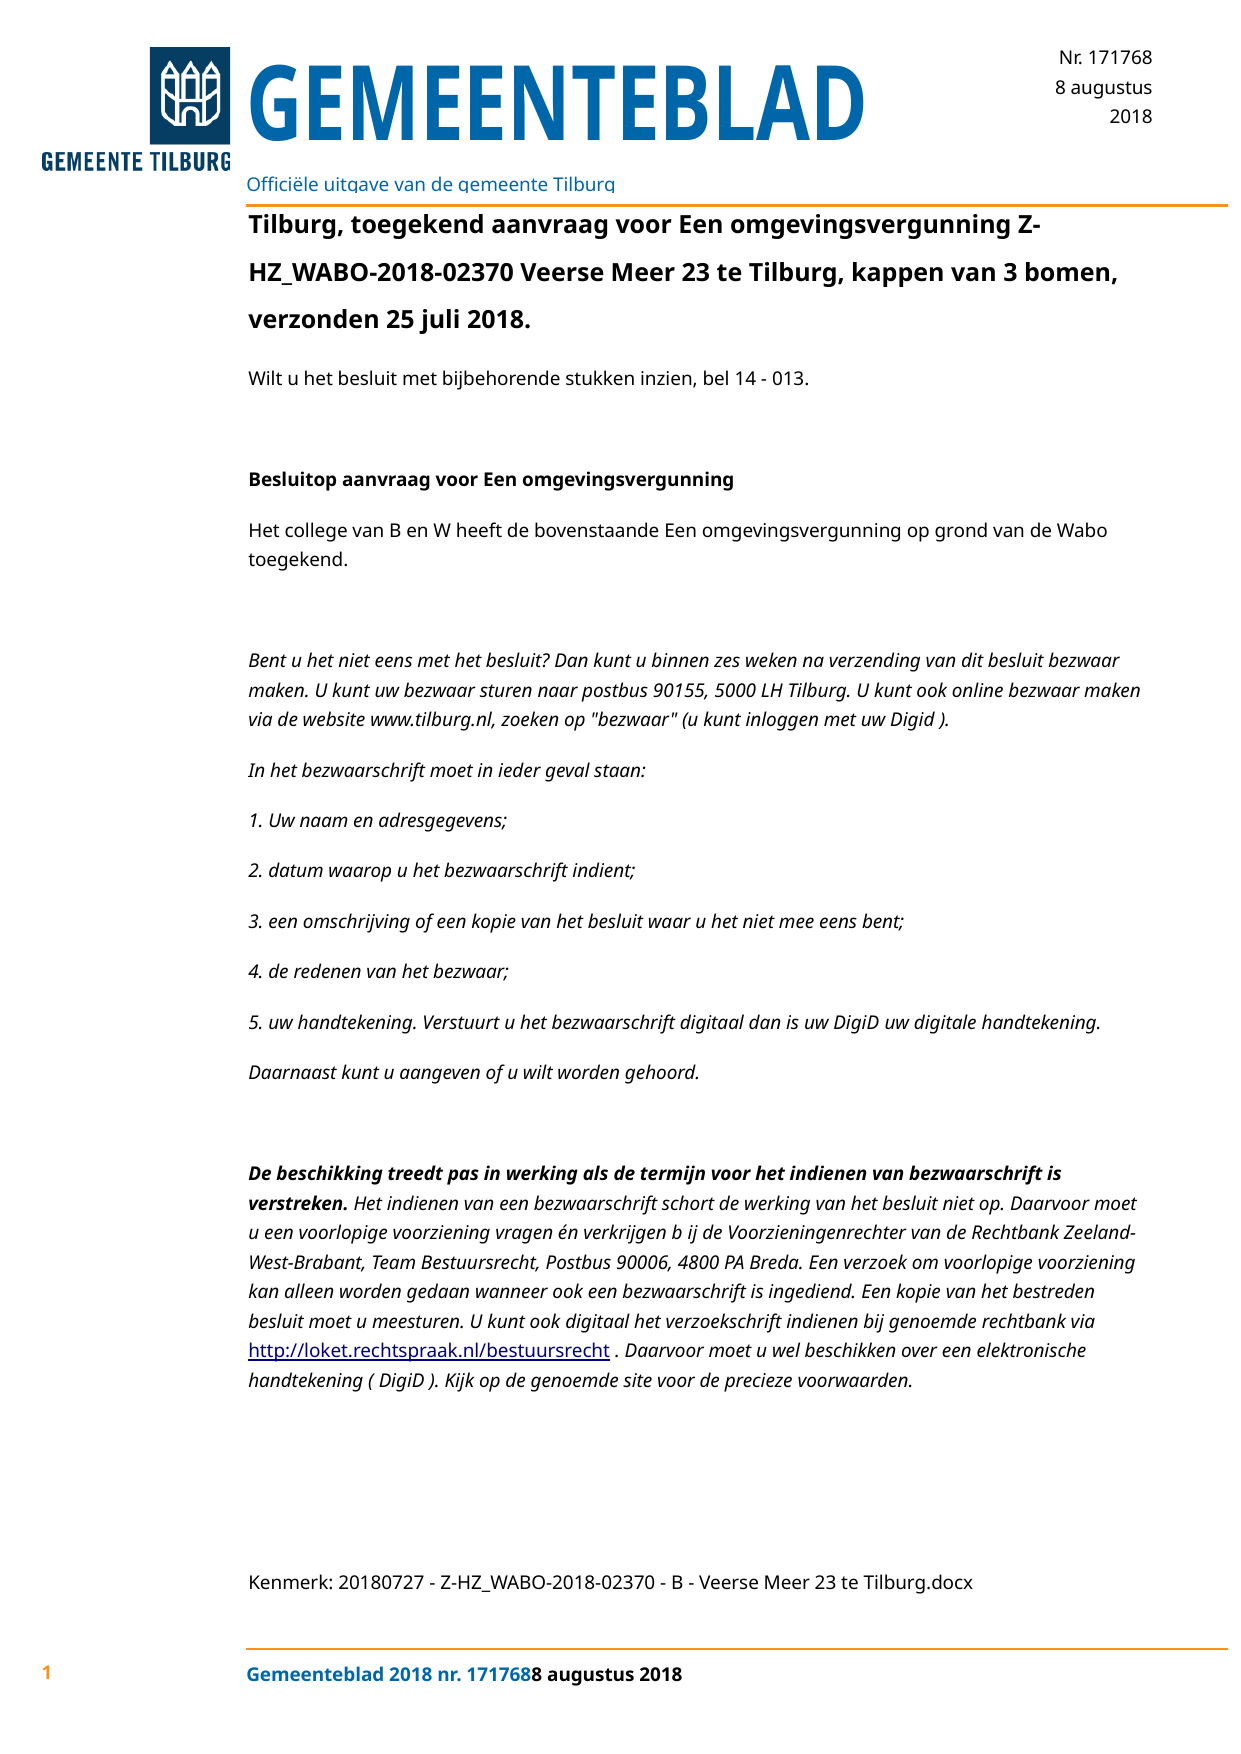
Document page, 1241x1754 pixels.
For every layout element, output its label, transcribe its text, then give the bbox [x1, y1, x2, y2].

text De beschikking treedt pas in werking als de termijn voor het indienen van bezwaarschrift is verstreken. Het indienen van een bezwaarschrift schort de werking van het besluit niet op. Daarvoor moet u een voorlopige voorziening vragen én verkrijgen b ij de Voorzieningenrechter van de Rechtbank Zeeland-West-Brabant, Team Bestuursrecht, Postbus 90006, 4800 PA Breda. Een verzoek om voorlopige voorziening kan alleen worden gedaan wanneer ook een bezwaarschrift is ingediend. Een kopie van het bestreden besluit moet u meesturen. U kunt ook digitaal het verzoekschrift indienen bij genoemde rechtbank via http://loket.rechtspraak.nl/bestuursrecht . Daarvoor moet u wel beschikken over een elektronische handtekening ( DigiD ). Kijk op de genoemde site voor de precieze voorwaarden. [248, 1160, 1152, 1393]
text 4. de redenen van het bezwaar; [248, 958, 1152, 984]
text 5. uw handtekening. Verstuurt u het bezwaarschrift digitaal dan is uw DigiD uw digitale handtekening. [248, 1009, 1152, 1034]
text 1. Uw naam en adresgegevens; [248, 807, 1152, 833]
text 3. een omschrijving of een kopie van het besluit waar u het niet mee eens bent; [248, 908, 1152, 934]
text Het college van B en W heeft de bovenstaande Een omgevingsvergunning op grond van de Wabo toegekend. [248, 517, 1152, 572]
text Tilburg, toegekend aanvraag voor Een omgevingsvergunning Z-HZ_WABO-2018-02370 Veerse Meer 23 te Tilburg, kappen van 3 bomen, verzonden 25 juli 2018. [248, 207, 1152, 336]
text Kenmerk: 20180727 - Z-HZ_WABO-2018-02370 - B - Veerse Meer 23 te Tilburg.docx [248, 1569, 1152, 1594]
picture [41, 47, 231, 172]
text In het bezwaarschrift moet in ieder geval staan: [248, 757, 1152, 782]
text Wilt u het besluit met bijbehorende stukken inzien, bel 14 - 013. [248, 366, 1152, 391]
text Bent u het niet eens met het besluit? Dan kunt u binnen zes weken na verzending van dit besluit bezwaar maken. U kunt uw bezwaar sturen naar postbus 90155, 5000 LH Tilburg. U kunt ook online bezwaar maken via de website www.tilburg.nl, zoeken op "bezwaar" (u kunt inloggen met uw Digid ). [248, 647, 1152, 732]
text Besluitop aanvraag voor Een omgevingsvergunning [248, 466, 1152, 492]
text 2. datum waarop u het bezwaarschrift indient; [248, 858, 1152, 883]
text Daarnaast kunt u aangeven of u wilt worden gehoord. [248, 1059, 1152, 1085]
